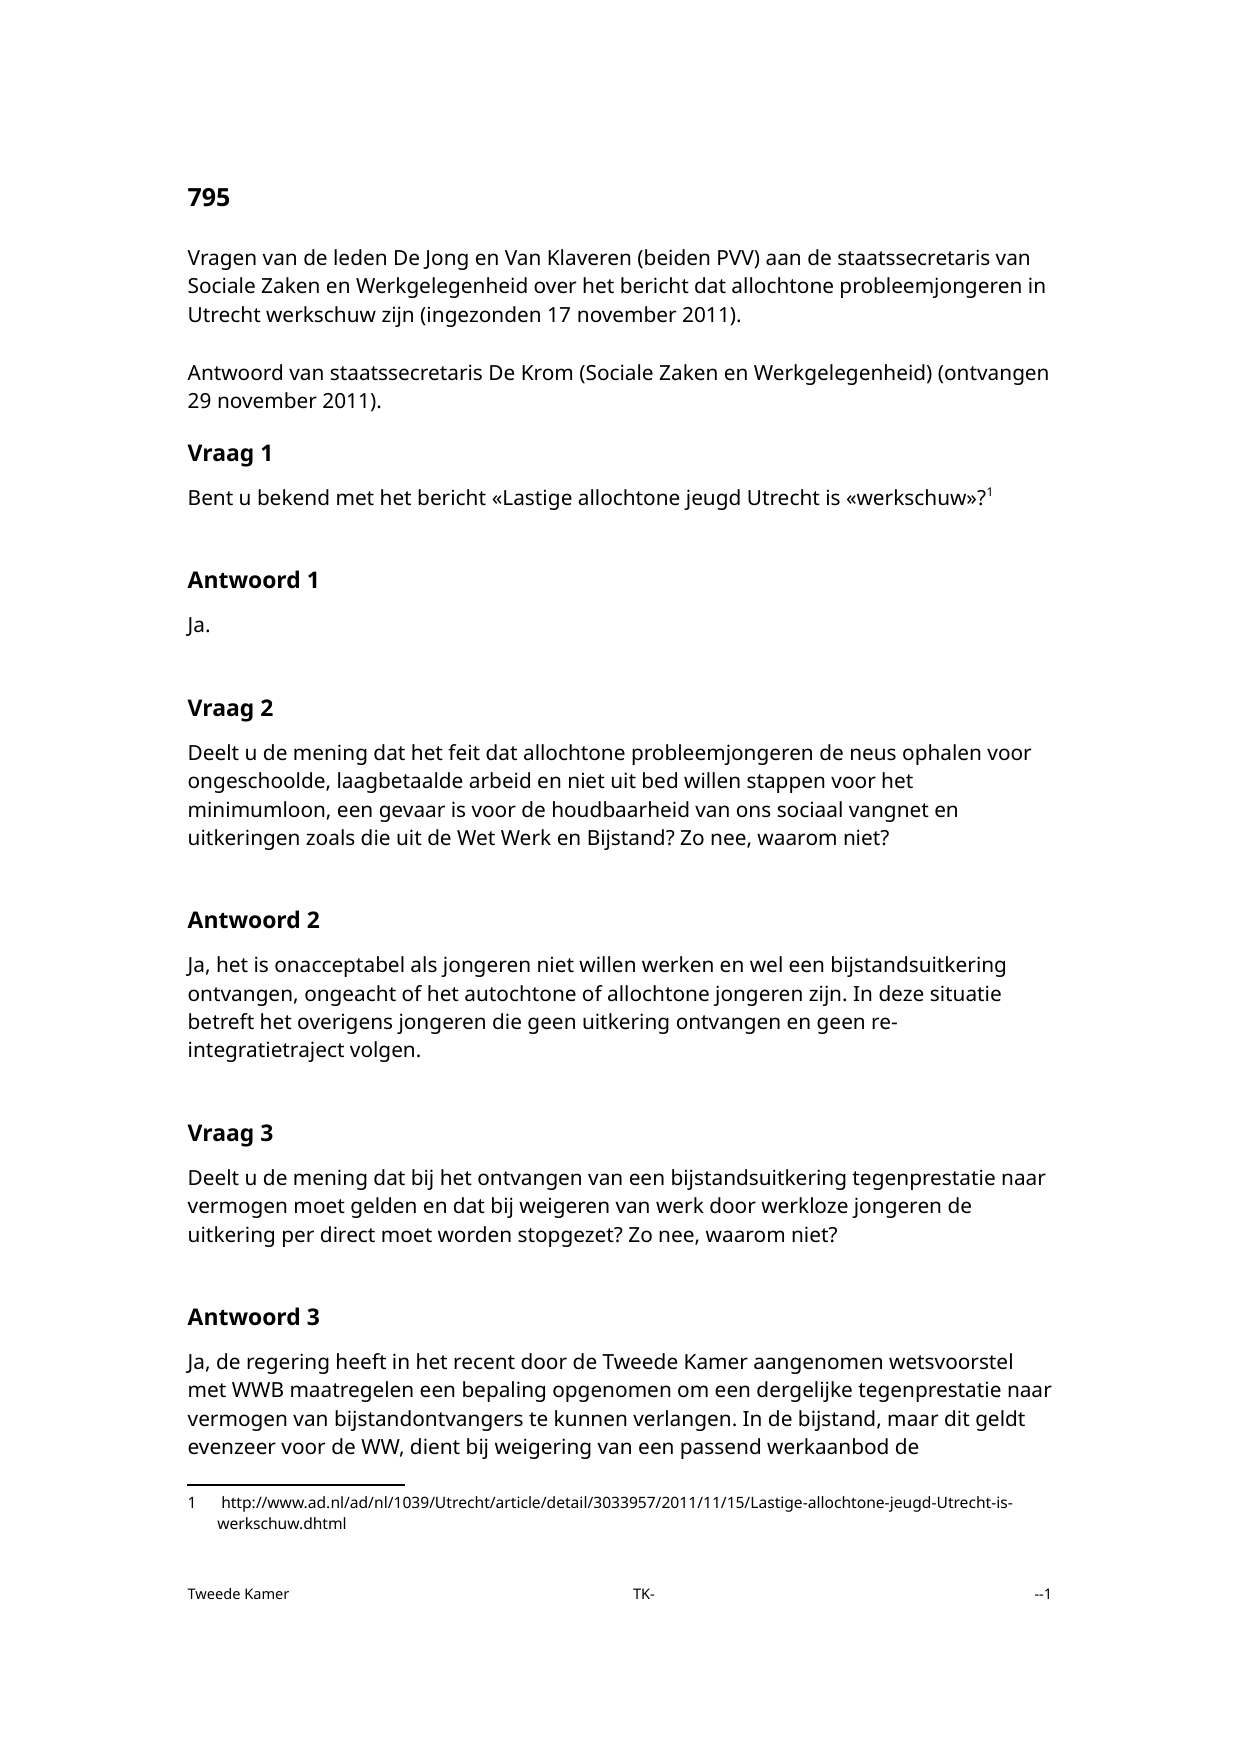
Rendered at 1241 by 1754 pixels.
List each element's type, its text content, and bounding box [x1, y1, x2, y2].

subtitle Vraag 2 [187, 692, 1053, 723]
subtitle Antwoord 2 [187, 904, 1053, 935]
text Ja, het is onacceptabel als jongeren niet willen werken en wel een bijstandsuitkering ontvangen, ongeacht of het autochtone of allochtone jongeren zijn. In deze situatie betreft het overigens jongeren die geen uitkering ontvangen en geen re-integratietraject volgen. [187, 950, 1053, 1064]
subtitle Antwoord 1 [187, 564, 1053, 596]
text Deelt u de mening dat bij het ontvangen van een bijstandsuitkering tegenprestatie naar vermogen moet gelden en dat bij weigeren van werk door werkloze jongeren de uitkering per direct moet worden stopgezet? Zo nee, waarom niet? [187, 1163, 1053, 1248]
text 795 [187, 179, 1053, 213]
text Deelt u de mening dat het feit dat allochtone probleemjongeren de neus ophalen voor ongeschoolde, laagbetaalde arbeid en niet uit bed willen stappen voor het minimumloon, een gevaar is voor de houdbaarheid van ons sociaal vangnet en uitkeringen zoals die uit de Wet Werk en Bijstand? Zo nee, waarom niet? [187, 738, 1053, 852]
subtitle Antwoord 3 [187, 1301, 1053, 1332]
text Ja, de regering heeft in het recent door de Tweede Kamer aangenomen wetsvoorstel met WWB maatregelen een bepaling opgenomen om een dergelijke tegenprestatie naar vermogen van bijstandontvangers te kunnen verlangen. In de bijstand, maar dit geldt evenzeer voor de WW, dient bij weigering van een passend werkaanbod de [187, 1347, 1053, 1461]
text http://www.ad.nl/ad/nl/1039/Utrecht/article/detail/3033957/2011/11/15/Lastige-allochtone-jeugd-Utrecht-is-werkschuw.dhtml [187, 1477, 1053, 1534]
text Vragen van de leden De Jong en Van Klaveren (beiden PVV) aan de staatssecretaris van Sociale Zaken en Werkgelegenheid over het bericht dat allochtone probleemjongeren in Utrecht werkschuw zijn (ingezonden 17 november 2011). [187, 243, 1053, 328]
text Bent u bekend met het bericht «Lastige allochtone jeugd Utrecht is «werkschuw»? [187, 483, 1053, 512]
text Ja. [187, 611, 1053, 639]
text Antwoord van staatssecretaris De Krom (Sociale Zaken en Werkgelegenheid) (ontvangen 29 november 2011). [187, 358, 1053, 415]
subtitle Vraag 3 [187, 1117, 1053, 1148]
subtitle Vraag 1 [187, 437, 1053, 468]
